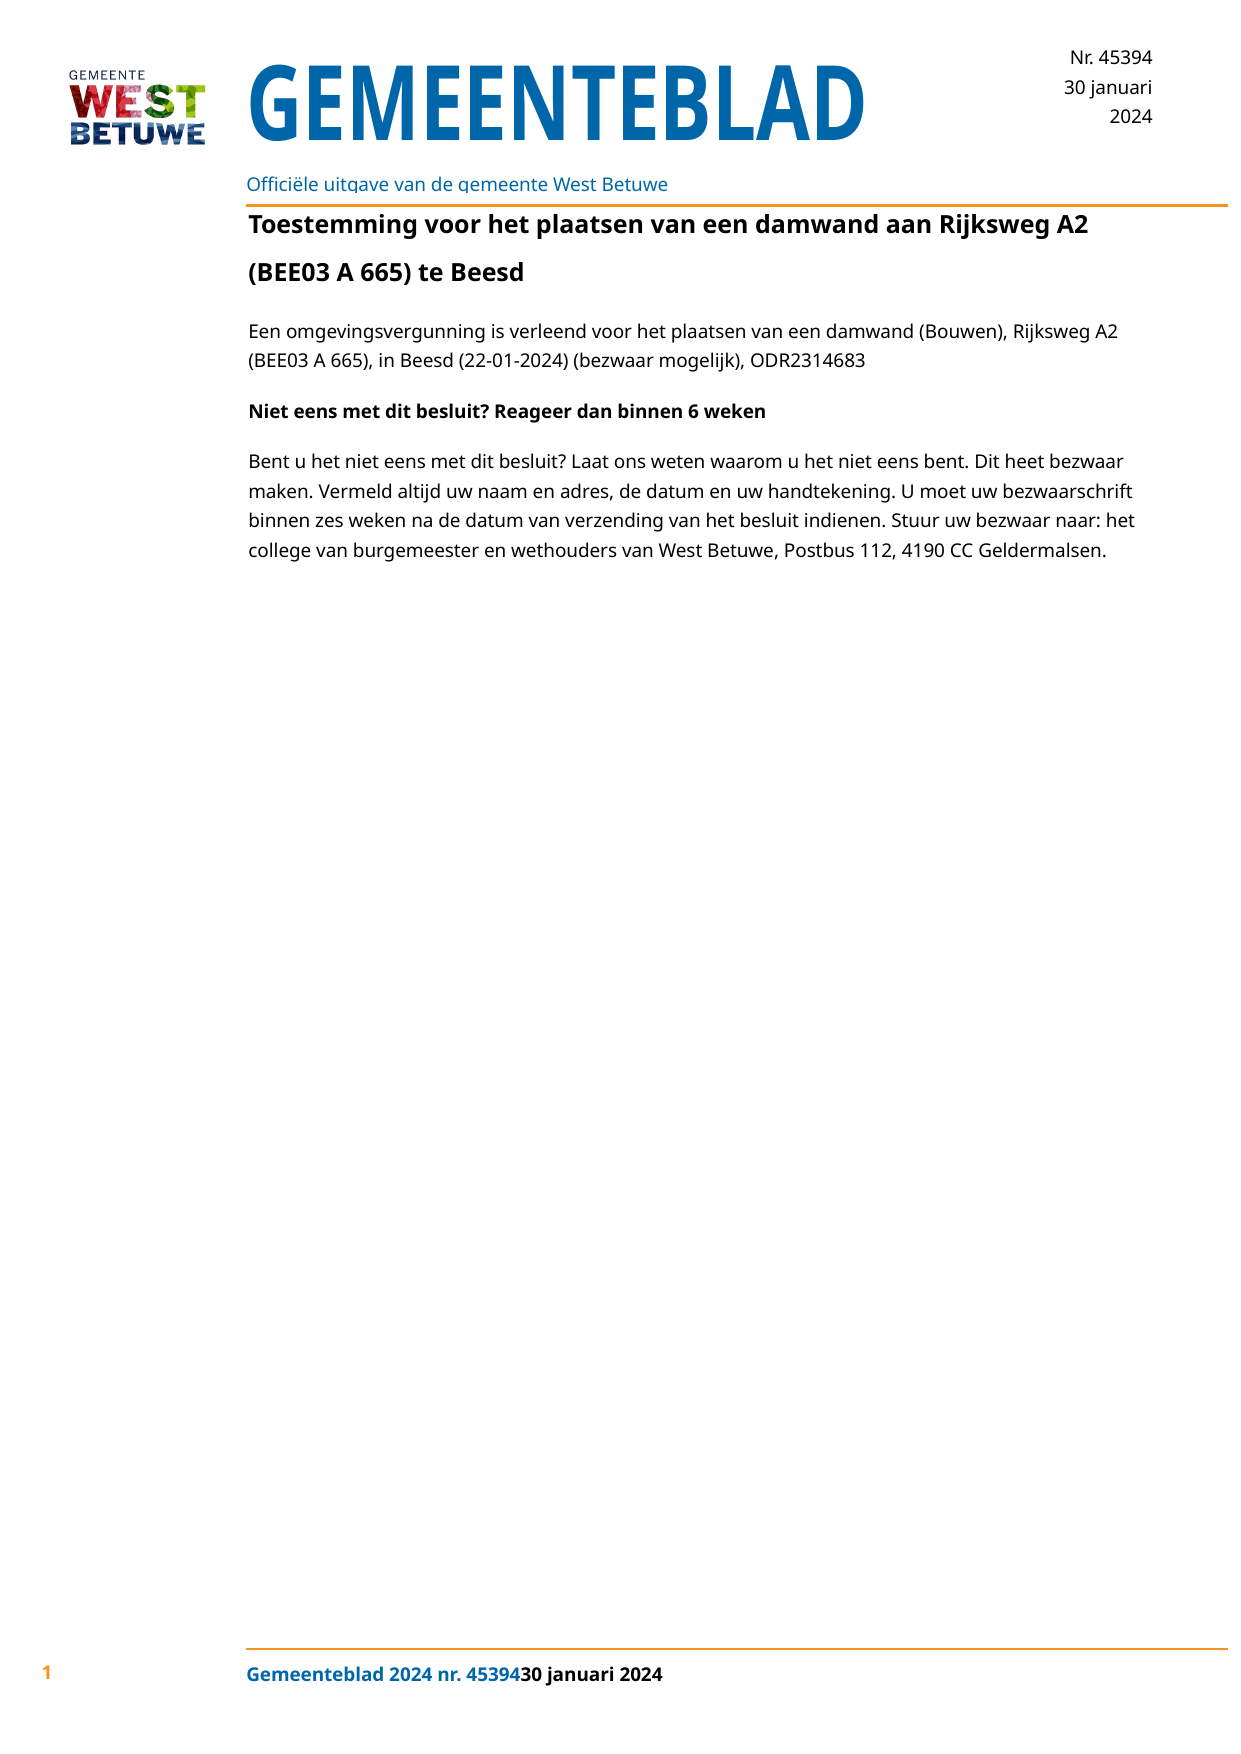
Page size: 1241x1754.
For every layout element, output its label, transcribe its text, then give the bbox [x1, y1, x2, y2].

picture [41, 47, 231, 172]
text Niet eens met dit besluit? Reageer dan binnen 6 weken [248, 398, 1152, 424]
text Bent u het niet eens met dit besluit? Laat ons weten waarom u het niet eens bent. Dit heet bezwaar maken. Vermeld altijd uw naam en adres, de datum en uw handtekening. U moet uw bezwaarschrift binnen zes weken na de datum van verzending van het besluit indienen. Stuur uw bezwaar naar: het college van burgemeester en wethouders van West Betuwe, Postbus 112, 4190 CC Geldermalsen. [248, 448, 1152, 563]
text Toestemming voor het plaatsen van een damwand aan Rijksweg A2 (BEE03 A 665) te Beesd [248, 207, 1152, 288]
text Een omgevingsvergunning is verleend voor het plaatsen van een damwand (Bouwen), Rijksweg A2 (BEE03 A 665), in Beesd (22-01-2024) (bezwaar mogelijk), ODR2314683 [248, 318, 1152, 373]
